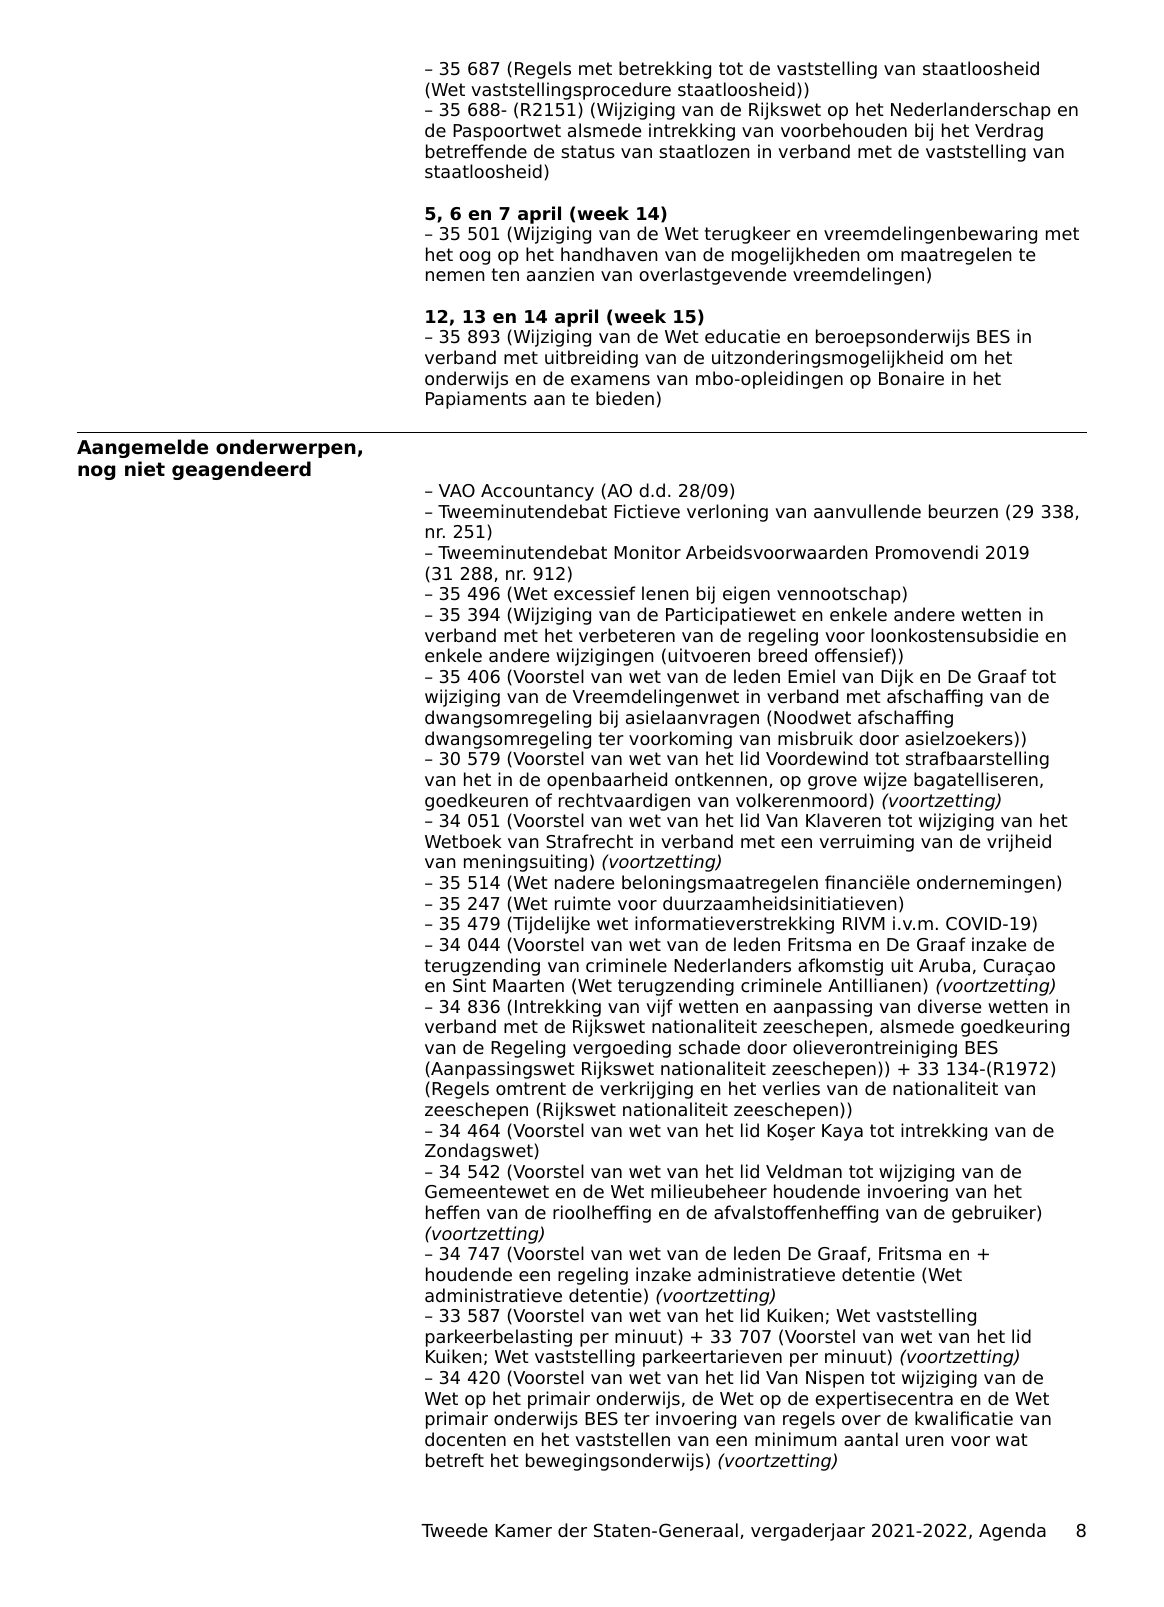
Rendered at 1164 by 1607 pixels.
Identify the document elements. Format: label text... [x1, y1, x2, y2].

table_cell [401, 100, 418, 183]
table_cell [401, 481, 418, 502]
table_cell [77, 1121, 401, 1162]
table_cell – 35 406 (Voorstel van wet van de leden Emiel van Dijk en De Graaf tot wijziging van de Vreemdelingenwet in verband met afschaffing van de dwangsomregeling bij asielaanvragen (Noodwet afschaffing dwangsomregeling ter voorkoming van misbruik door asielzoekers)) [418, 667, 1087, 749]
table_cell [401, 894, 418, 914]
table_cell [401, 1244, 418, 1306]
table_cell – Tweeminutendebat Monitor Arbeidsvoorwaarden Promovendi 2019 (31 288, nr. 912) [418, 543, 1087, 584]
table_cell 12, 13 en 14 april (week 15) [418, 307, 1087, 327]
table_cell [401, 1368, 418, 1471]
table_cell [77, 183, 401, 203]
table_cell [401, 914, 418, 935]
table_cell [77, 584, 401, 605]
table_cell [401, 307, 418, 327]
table_cell [77, 894, 401, 914]
table_cell – 35 687 (Regels met betrekking tot de vaststelling van staatloosheid (Wet vaststellingsprocedure staatloosheid)) [418, 59, 1087, 100]
table_cell – 30 579 (Voorstel van wet van het lid Voordewind tot strafbaarstelling van het in de openbaarheid ontkennen, op grove wijze bagatelliseren, goedkeuren of rechtvaardigen van volkerenmoord) (voortzetting) [418, 749, 1087, 811]
table_cell [77, 873, 401, 894]
table_cell [77, 307, 401, 327]
table_cell – 35 688- (R2151) (Wijziging van de Rijkswet op het Nederlanderschap en de Paspoortwet alsmede intrekking van voorbehouden bij het Verdrag betreffende de status van staatlozen in verband met de vaststelling van staatloosheid) [418, 100, 1087, 183]
table_cell [77, 749, 401, 811]
table_header [418, 433, 1087, 481]
table_cell [401, 811, 418, 873]
table_cell [77, 481, 401, 502]
table_cell [77, 224, 401, 286]
table_cell [401, 502, 418, 543]
table_cell [401, 605, 418, 667]
table_cell [401, 204, 418, 224]
table_cell [401, 59, 418, 100]
table_cell [401, 935, 418, 997]
table_cell [77, 605, 401, 667]
table_cell [77, 1244, 401, 1306]
table_cell [77, 1162, 401, 1244]
table_cell [401, 584, 418, 605]
table_cell [401, 1306, 418, 1368]
table_cell – 34 044 (Voorstel van wet van de leden Fritsma en De Graaf inzake de terugzending van criminele Nederlanders afkomstig uit Aruba, Curaçao en Sint Maarten (Wet terugzending criminele Antillianen) (voortzetting) [418, 935, 1087, 997]
table_cell – 34 420 (Voorstel van wet van het lid Van Nispen tot wijziging van de Wet op het primair onderwijs, de Wet op de expertisecentra en de Wet primair onderwijs BES ter invoering van regels over de kwalificatie van docenten en het vaststellen van een minimum aantal uren voor wat betreft het bewegingsonderwijs) (voortzetting) [418, 1368, 1087, 1471]
table_cell [401, 667, 418, 749]
table_cell [401, 543, 418, 584]
table_cell [401, 873, 418, 894]
table_cell [77, 914, 401, 935]
table_cell – 34 836 (Intrekking van vijf wetten en aanpassing van diverse wetten in verband met de Rijkswet nationaliteit zeeschepen, alsmede goedkeuring van de Regeling vergoeding schade door olieverontreiniging BES (Aanpassingswet Rijkswet nationaliteit zeeschepen)) + 33 134-(R1972) (Regels omtrent de verkrijging en het verlies van de nationaliteit van zeeschepen (Rijkswet nationaliteit zeeschepen)) [418, 997, 1087, 1121]
table_cell – 35 893 (Wijziging van de Wet educatie en beroepsonderwijs BES in verband met uitbreiding van de uitzonderingsmogelijkheid om het onderwijs en de examens van mbo-opleidingen op Bonaire in het Papiaments aan te bieden) [418, 327, 1087, 410]
table_cell [77, 1306, 401, 1368]
table_cell [418, 286, 1087, 307]
table_cell [77, 997, 401, 1121]
table_cell – 34 542 (Voorstel van wet van het lid Veldman tot wijziging van de Gemeentewet en de Wet milieubeheer houdende invoering van het heffen van de rioolheffing en de afvalstoffenheffing van de gebruiker) (voortzetting) [418, 1162, 1087, 1244]
table_cell – 35 247 (Wet ruimte voor duurzaamheidsinitiatieven) [418, 894, 1087, 914]
table_cell – VAO Accountancy (AO d.d. 28/09) [418, 481, 1087, 502]
table_cell [77, 543, 401, 584]
table_cell – 34 747 (Voorstel van wet van de leden De Graaf, Fritsma en + houdende een regeling inzake administratieve detentie (Wet administratieve detentie) (voortzetting) [418, 1244, 1087, 1306]
table_cell – 35 394 (Wijziging van de Participatiewet en enkele andere wetten in verband met het verbeteren van de regeling voor loonkostensubsidie en enkele andere wijzigingen (uitvoeren breed offensief)) [418, 605, 1087, 667]
table_cell [401, 1162, 418, 1244]
table_cell 5, 6 en 7 april (week 14) [418, 204, 1087, 224]
table_header [401, 433, 418, 481]
table_cell [401, 1121, 418, 1162]
table_cell [401, 183, 418, 203]
table_cell – 34 051 (Voorstel van wet van het lid Van Klaveren tot wijziging van het Wetboek van Strafrecht in verband met een verruiming van de vrijheid van meningsuiting) (voortzetting) [418, 811, 1087, 873]
table_cell [418, 183, 1087, 203]
table_cell [77, 327, 401, 410]
table_cell – 35 501 (Wijziging van de Wet terugkeer en vreemdelingenbewaring met het oog op het handhaven van de mogelijkheden om maatregelen te nemen ten aanzien van overlastgevende vreemdelingen) [418, 224, 1087, 286]
table_cell [401, 224, 418, 286]
table_cell [77, 935, 401, 997]
table_cell – 35 496 (Wet excessief lenen bij eigen vennootschap) [418, 584, 1087, 605]
table_cell [401, 286, 418, 307]
table_cell [77, 811, 401, 873]
table_cell – 35 514 (Wet nadere beloningsmaatregelen financiële ondernemingen) [418, 873, 1087, 894]
table_cell [77, 100, 401, 183]
table_cell – 35 479 (Tijdelijke wet informatieverstrekking RIVM i.v.m. COVID-19) [418, 914, 1087, 935]
table_cell [77, 286, 401, 307]
table_cell – 33 587 (Voorstel van wet van het lid Kuiken; Wet vaststelling parkeerbelasting per minuut) + 33 707 (Voorstel van wet van het lid Kuiken; Wet vaststelling parkeertarieven per minuut) (voortzetting) [418, 1306, 1087, 1368]
table_cell [77, 59, 401, 100]
table_cell – 34 464 (Voorstel van wet van het lid Koşer Kaya tot intrekking van de Zondagswet) [418, 1121, 1087, 1162]
table_cell [77, 1368, 401, 1471]
table_cell – Tweeminutendebat Fictieve verloning van aanvullende beurzen (29 338, nr. 251) [418, 502, 1087, 543]
table_cell [77, 667, 401, 749]
table_cell [77, 502, 401, 543]
table_cell [401, 749, 418, 811]
table_cell [401, 997, 418, 1121]
table_header Aangemelde onderwerpen, nog niet geagendeerd [77, 433, 401, 481]
table_cell [401, 327, 418, 410]
table_cell [77, 204, 401, 224]
